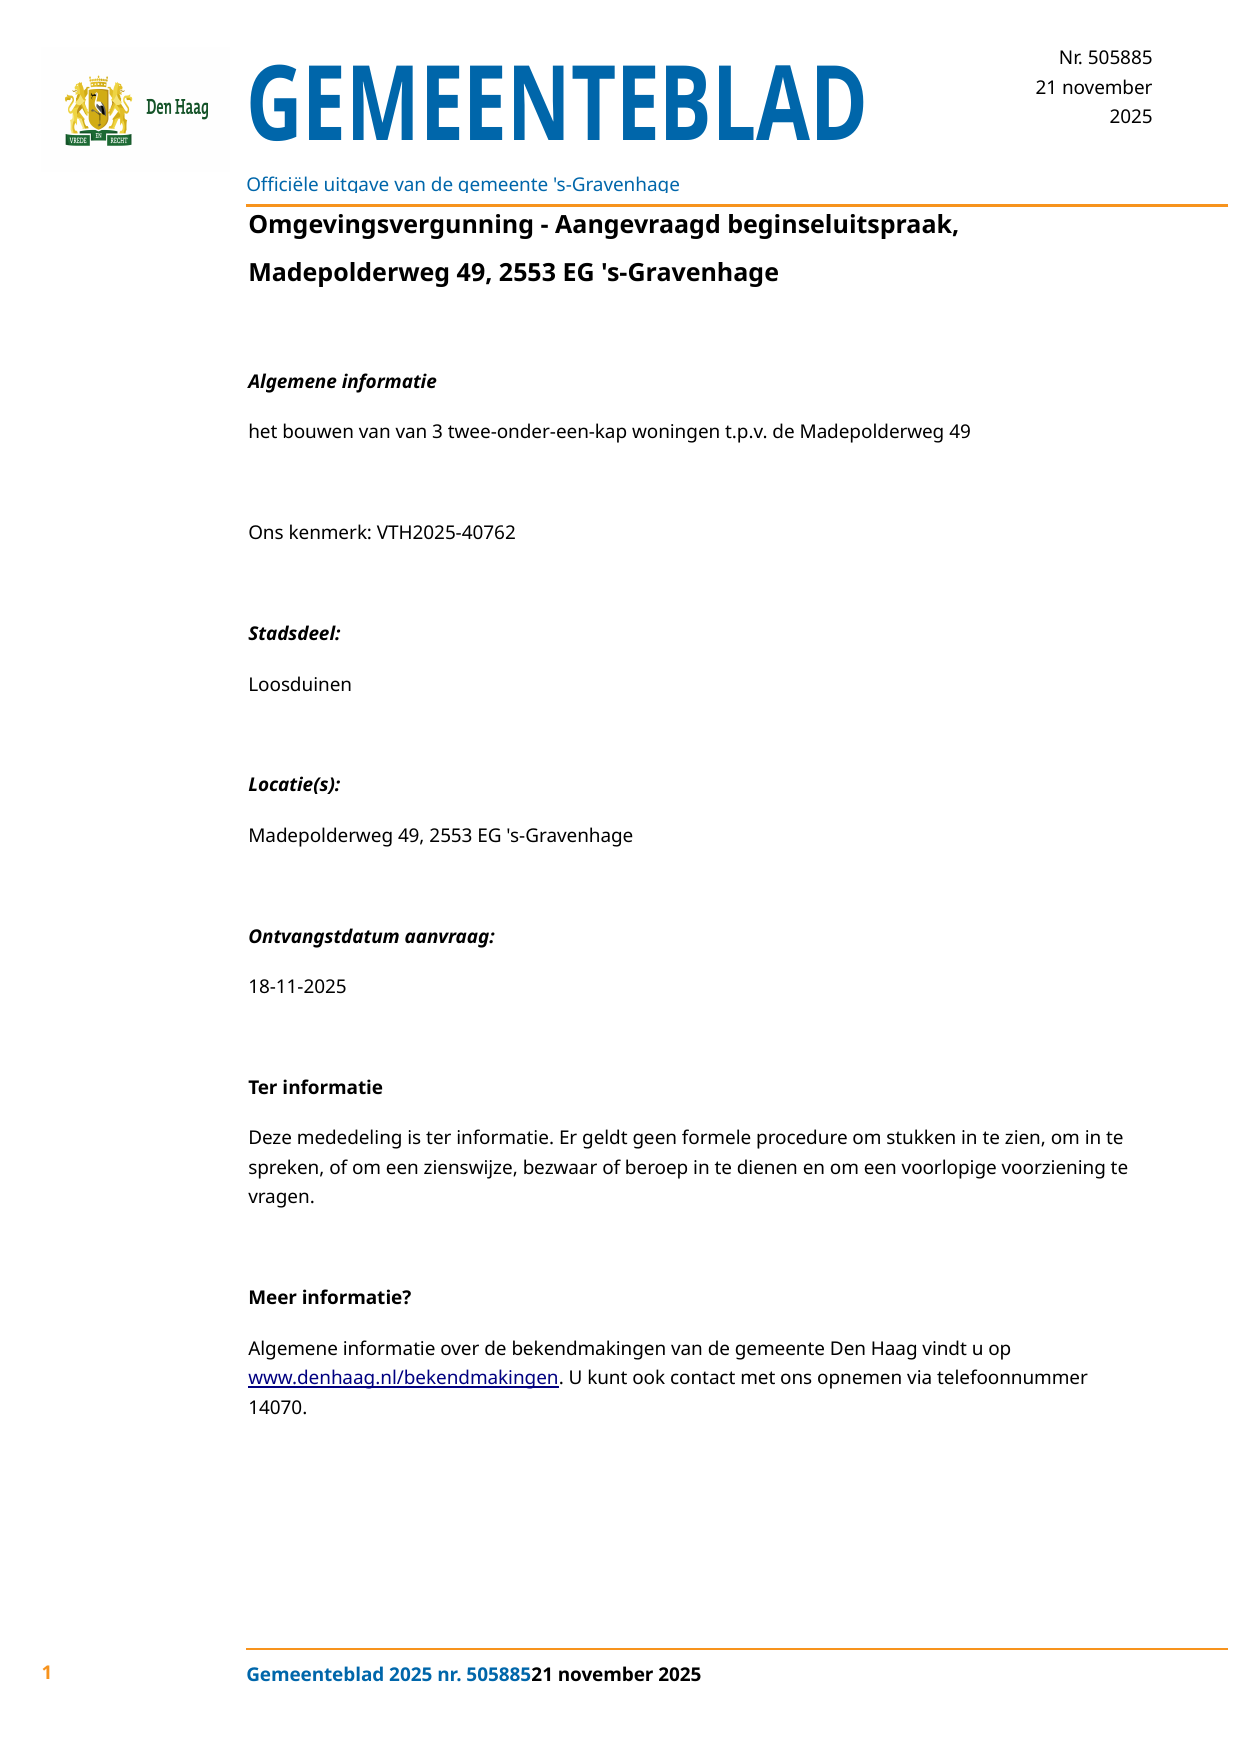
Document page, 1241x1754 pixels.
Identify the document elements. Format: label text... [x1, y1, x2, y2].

text Loosduinen [248, 671, 1152, 697]
text Omgevingsvergunning - Aangevraagd beginseluitspraak, Madepolderweg 49, 2553 EG 's-Gravenhage [248, 207, 1152, 288]
text Madepolderweg 49, 2553 EG 's-Gravenhage [248, 822, 1152, 848]
text 18-11-2025 [248, 973, 1152, 999]
picture [41, 47, 231, 172]
text Ons kenmerk: VTH2025-40762 [248, 519, 1152, 545]
text Algemene informatie over de bekendmakingen van de gemeente Den Haag vindt u op www.denhaag.nl/bekendmakingen. U kunt ook contact met ons opnemen via telefoonnummer 14070. [248, 1335, 1152, 1420]
text Ontvangstdatum aanvraag: [248, 923, 1152, 949]
text Meer informatie? [248, 1284, 1152, 1310]
text het bouwen van van 3 twee-onder-een-kap woningen t.p.v. de Madepolderweg 49 [248, 419, 1152, 444]
text Deze mededeling is ter informatie. Er geldt geen formele procedure om stukken in te zien, om in te spreken, of om een zienswijze, bezwaar of beroep in te dienen en om een voorlopige voorziening te vragen. [248, 1124, 1152, 1209]
text Algemene informatie [248, 368, 1152, 394]
text Ter informatie [248, 1074, 1152, 1100]
text Stadsdeel: [248, 620, 1152, 646]
text Locatie(s): [248, 772, 1152, 797]
